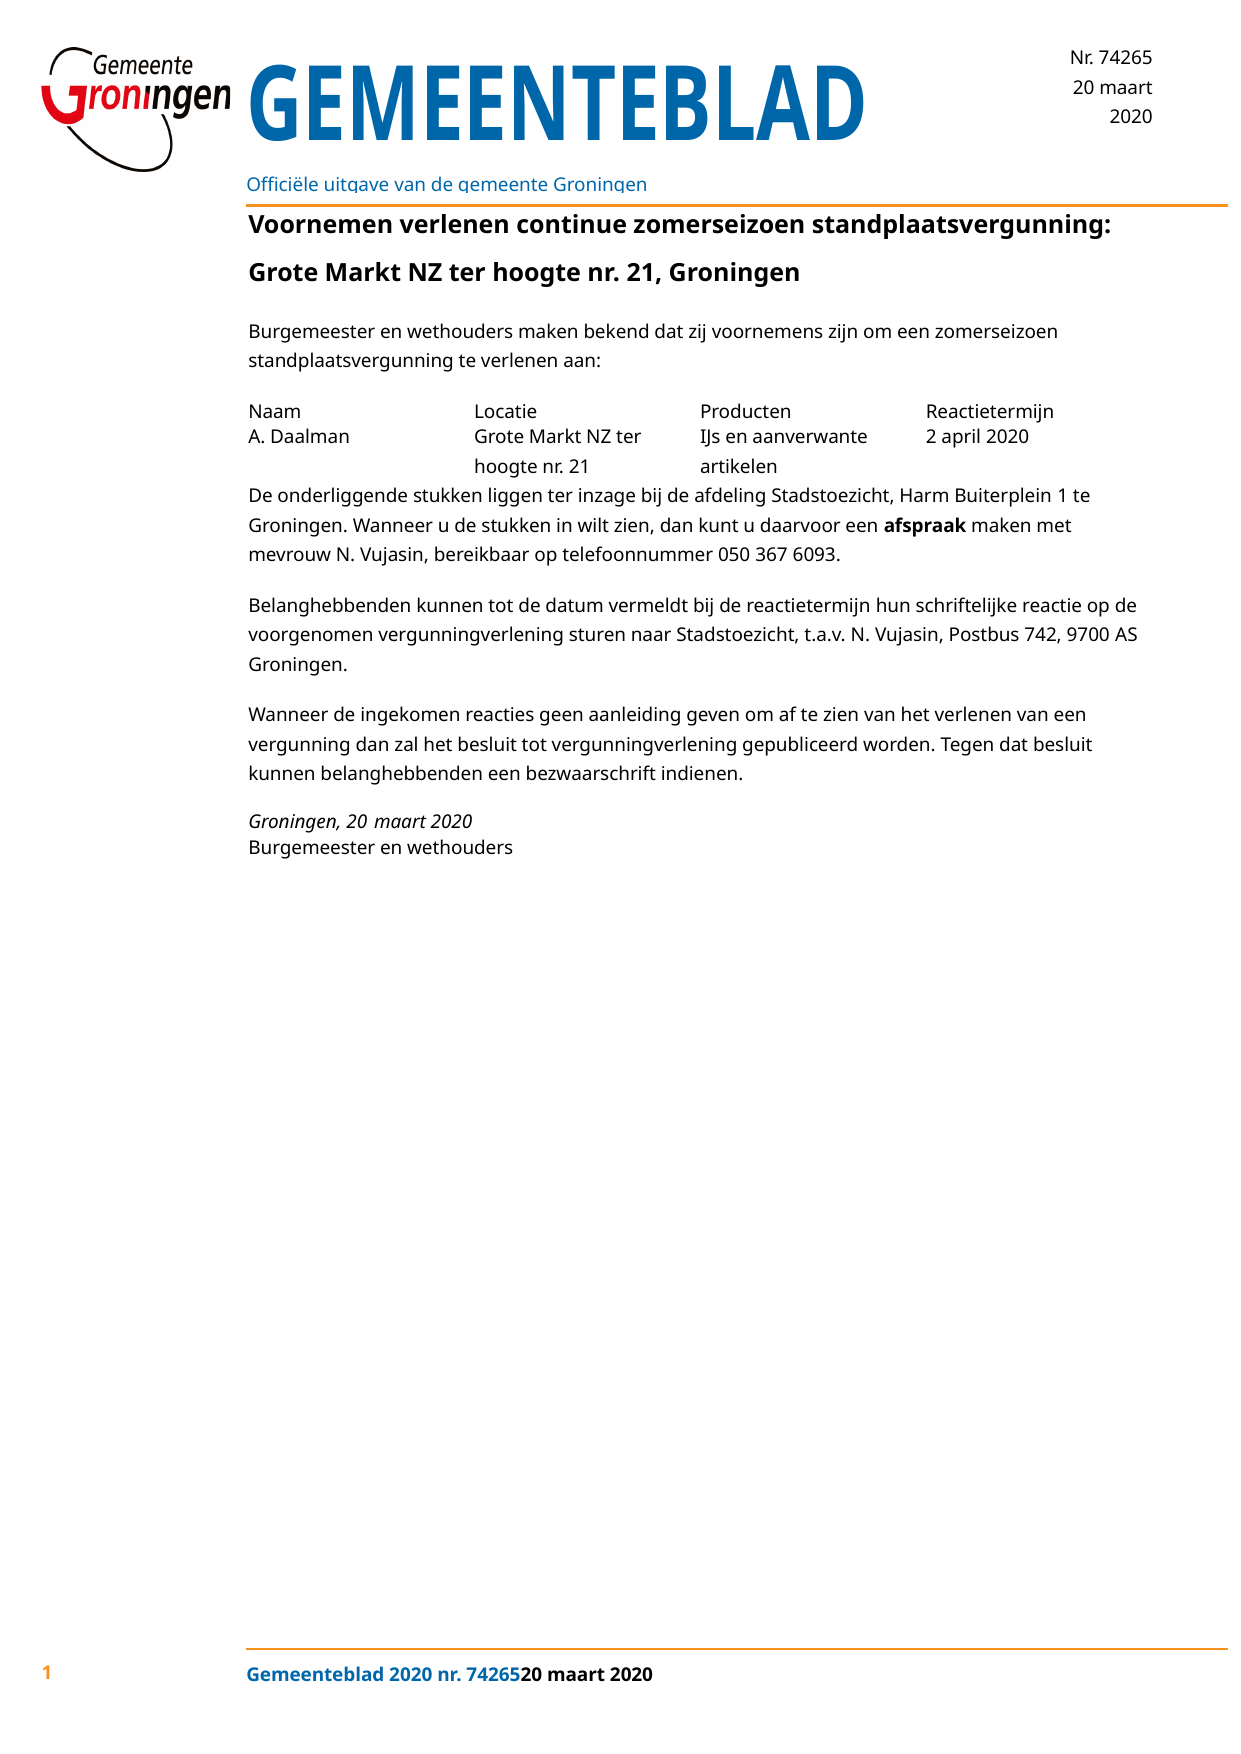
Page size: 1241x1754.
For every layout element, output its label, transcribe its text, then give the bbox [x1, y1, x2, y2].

table_header Reactietermijn [926, 398, 1152, 424]
text Voornemen verlenen continue zomerseizoen standplaatsvergunning: Grote Markt NZ ter hoogte nr. 21, Groningen [248, 207, 1152, 288]
table_cell IJs en aanverwante artikelen [700, 424, 926, 479]
text Belanghebbenden kunnen tot de datum vermeldt bij de reactietermijn hun schriftelijke reactie op de voorgenomen vergunningverlening sturen naar Stadstoezicht, t.a.v. N. Vujasin, Postbus 742, 9700 AS Groningen. [248, 592, 1152, 677]
table_cell 2 april 2020 [926, 424, 1152, 479]
text Burgemeester en wethouders [248, 834, 1152, 860]
picture [41, 47, 231, 172]
table_cell A. Daalman [248, 424, 474, 479]
table_header Naam [248, 398, 474, 424]
text Burgemeester en wethouders maken bekend dat zij voornemens zijn om een zomerseizoen standplaatsvergunning te verlenen aan: [248, 318, 1152, 373]
text De onderliggende stukken liggen ter inzage bij de afdeling Stadstoezicht, Harm Buiterplein 1 te Groningen. Wanneer u de stukken in wilt zien, dan kunt u daarvoor een afspraak maken met mevrouw N. Vujasin, bereikbaar op telefoonnummer 050 367 6093. [248, 482, 1152, 567]
table_header Locatie [474, 398, 700, 424]
table_header Producten [700, 398, 926, 424]
text Wanneer de ingekomen reacties geen aanleiding geven om af te zien van het verlenen van een vergunning dan zal het besluit tot vergunningverlening gepubliceerd worden. Tegen dat besluit kunnen belanghebbenden een bezwaarschrift indienen. [248, 701, 1152, 786]
table_cell Grote Markt NZ ter hoogte nr. 21 [474, 424, 700, 479]
text Groningen, 20 maart 2020 [248, 808, 1152, 834]
